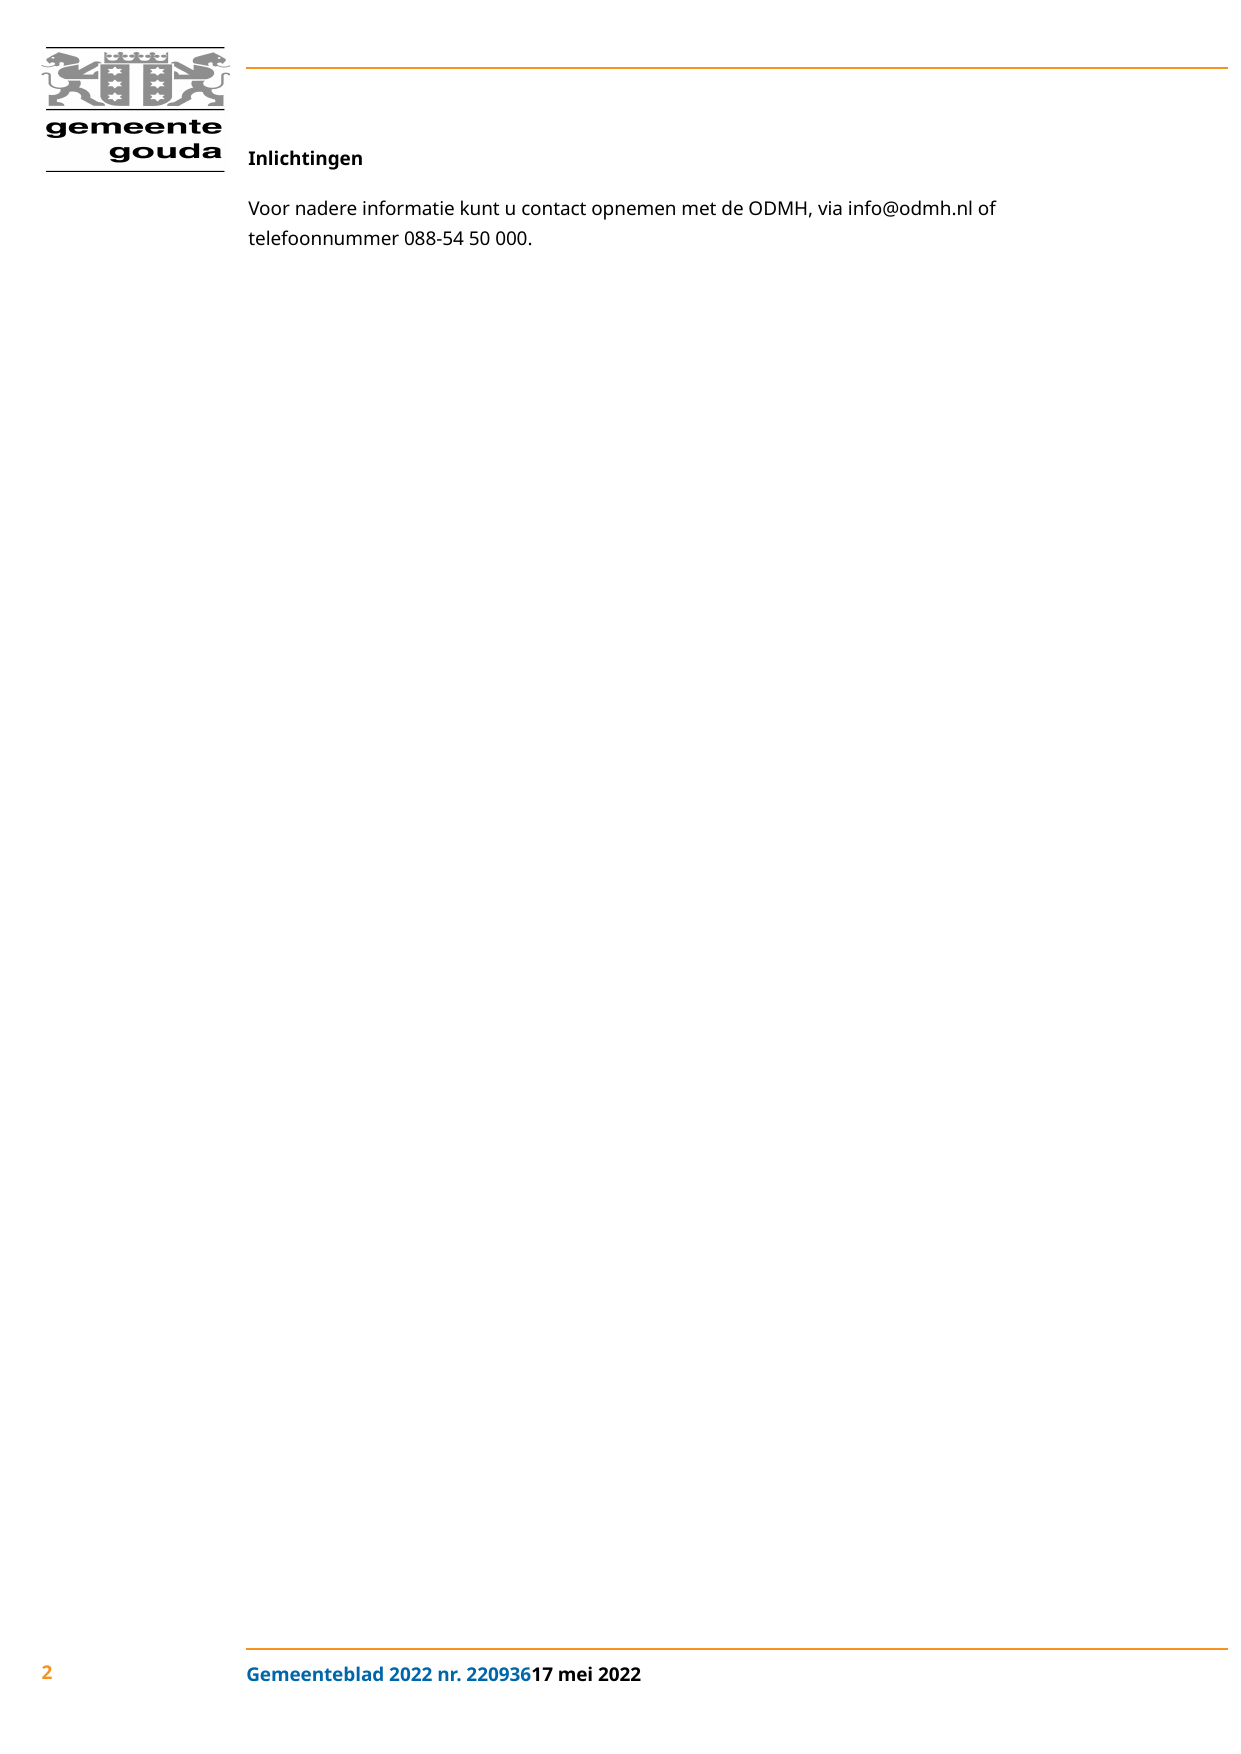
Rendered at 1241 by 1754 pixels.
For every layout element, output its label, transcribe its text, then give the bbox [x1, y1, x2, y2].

text Inlichtingen [248, 145, 1152, 171]
picture [41, 47, 231, 172]
text Voor nadere informatie kunt u contact opnemen met de ODMH, via info@odmh.nl of telefoonnummer 088-54 50 000. [248, 196, 1152, 251]
